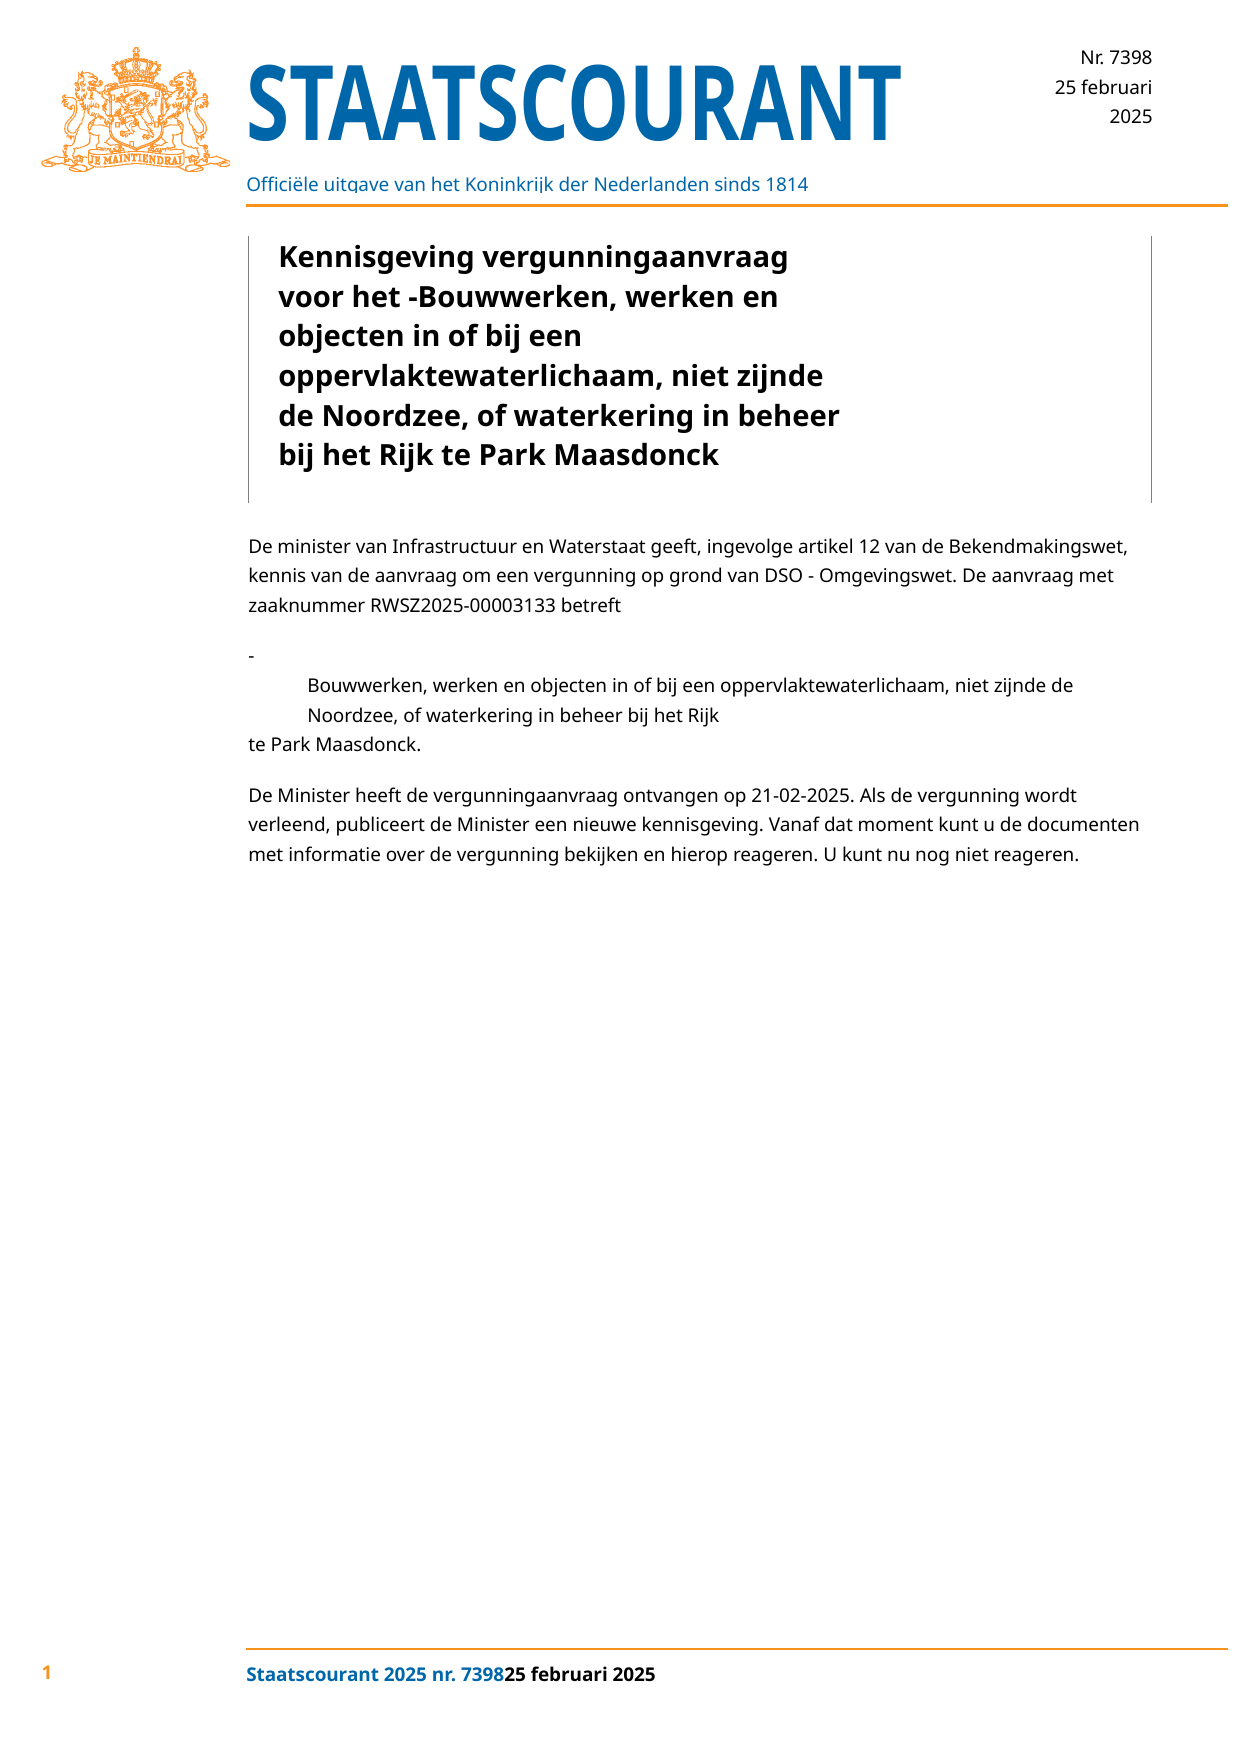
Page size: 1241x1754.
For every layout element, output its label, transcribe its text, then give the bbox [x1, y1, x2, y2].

table_header [850, 236, 912, 413]
table_header [850, 414, 1151, 503]
text te Park Maasdonck. [248, 731, 1152, 757]
picture [912, 236, 1090, 414]
text De minister van Infrastructuur en Waterstaat geeft, ingevolge artikel 12 van de Bekendmakingswet, kennis van de aanvraag om een vergunning op grond van DSO - Omgevingswet. De aanvraag met zaaknummer RWSZ2025-00003133 betreft [248, 533, 1152, 618]
picture [41, 47, 231, 172]
table_header [1090, 236, 1151, 413]
list Bouwwerken, werken en objecten in of bij een oppervlaktewaterlichaam, niet zijnde de Noordzee, of waterkering in beheer bij het Rijk [248, 672, 1152, 727]
table_header Kennisgeving vergunningaanvraag voor het -Bouwwerken, werken en objecten in of bij een oppervlaktewaterlichaam, niet zijnde de Noordzee, of waterkering in beheer bij het Rijk te Park Maasdonck [249, 236, 850, 503]
text De Minister heeft de vergunningaanvraag ontvangen op 21-02-2025. Als de vergunning wordt verleend, publiceert de Minister een nieuwe kennisgeving. Vanaf dat moment kunt u de documenten met informatie over de vergunning bekijken en hierop reageren. U kunt nu nog niet reageren. [248, 782, 1152, 867]
